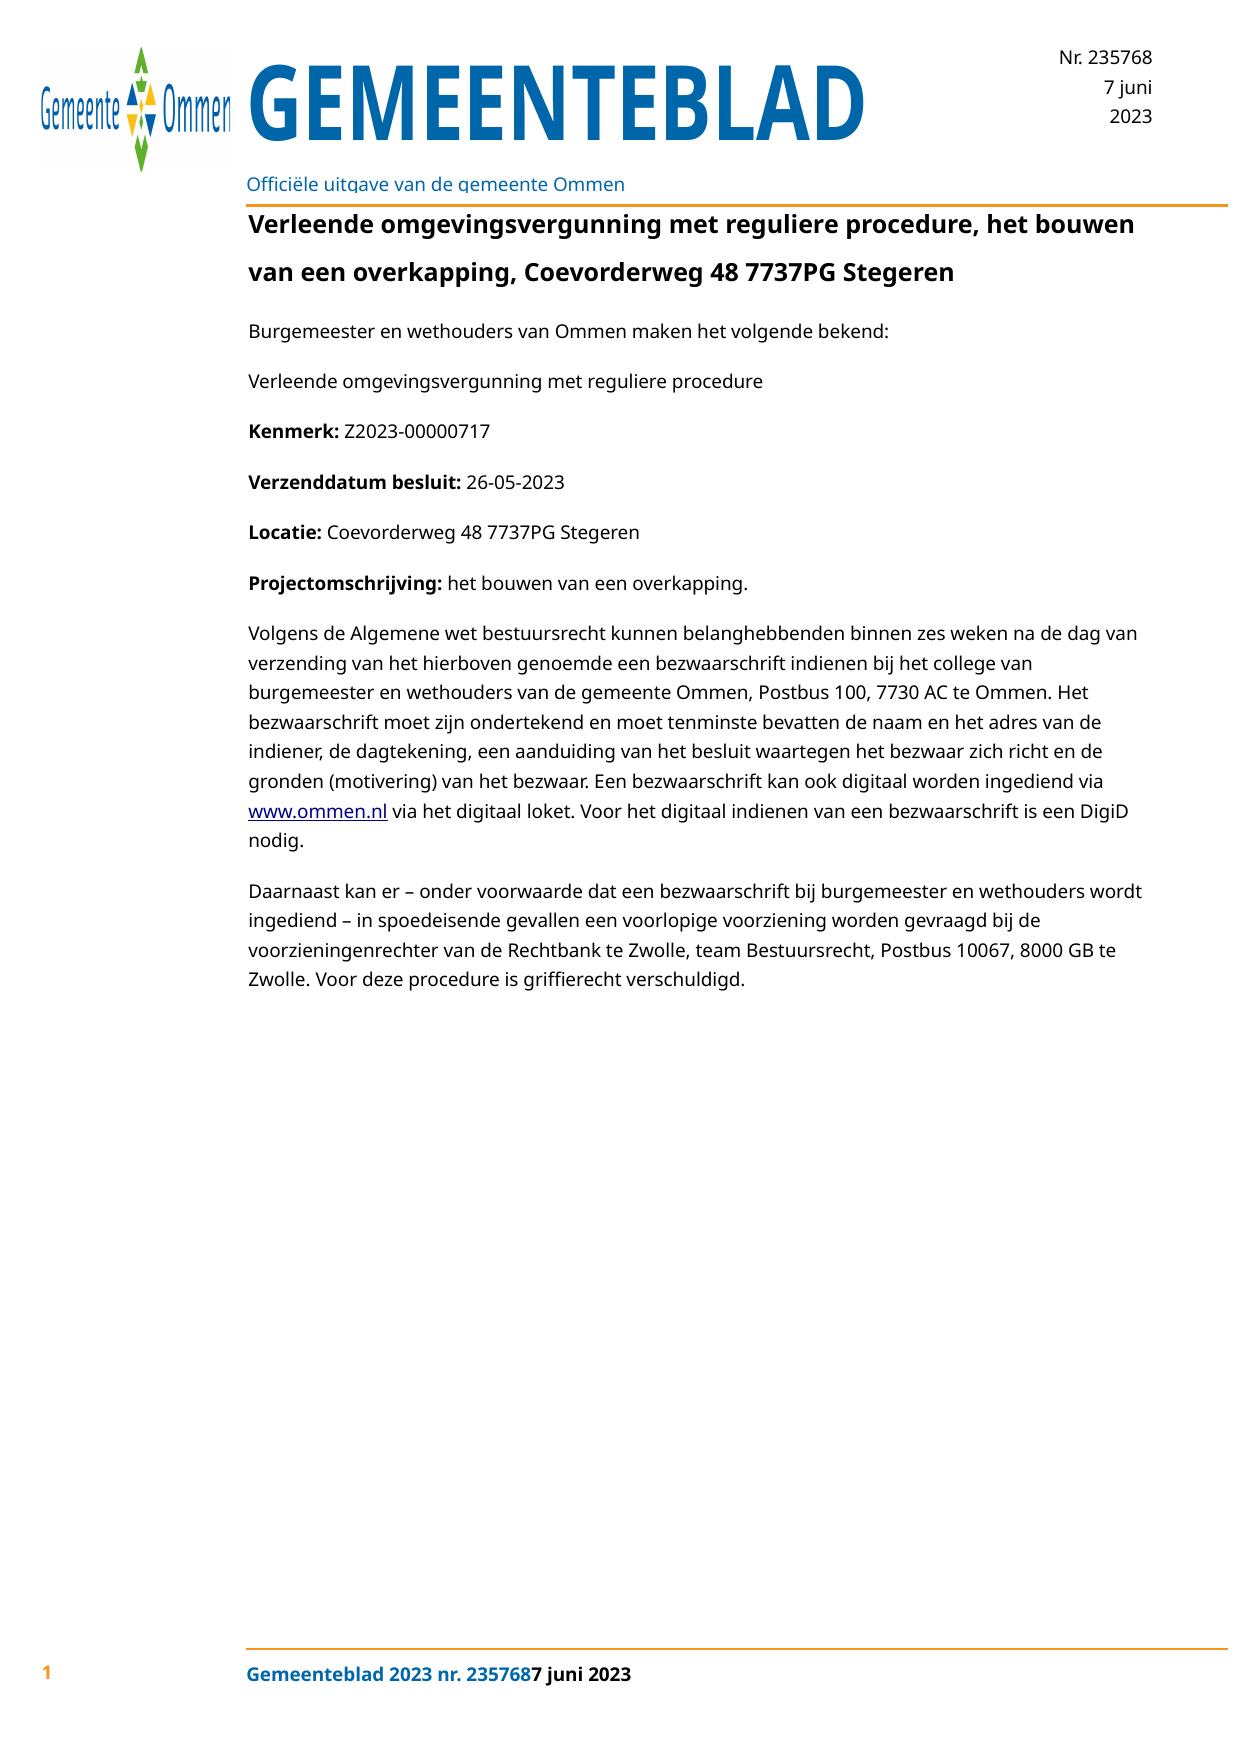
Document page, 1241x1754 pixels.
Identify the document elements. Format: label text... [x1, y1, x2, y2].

picture [41, 47, 231, 172]
text Volgens de Algemene wet bestuursrecht kunnen belanghebbenden binnen zes weken na de dag van verzending van het hierboven genoemde een bezwaarschrift indienen bij het college van burgemeester en wethouders van de gemeente Ommen, Postbus 100, 7730 AC te Ommen. Het bezwaarschrift moet zijn ondertekend en moet tenminste bevatten de naam en het adres van de indiener, de dagtekening, een aanduiding van het besluit waartegen het bezwaar zich richt en de gronden (motivering) van het bezwaar. Een bezwaarschrift kan ook digitaal worden ingediend via www.ommen.nl via het digitaal loket. Voor het digitaal indienen van een bezwaarschrift is een DigiD nodig. [248, 620, 1152, 853]
text Verleende omgevingsvergunning met reguliere procedure [248, 368, 1152, 394]
text Locatie: Coevorderweg 48 7737PG Stegeren [248, 519, 1152, 545]
text Daarnaast kan er – onder voorwaarde dat een bezwaarschrift bij burgemeester en wethouders wordt ingediend – in spoedeisende gevallen een voorlopige voorziening worden gevraagd bij de voorzieningenrechter van de Rechtbank te Zwolle, team Bestuursrecht, Postbus 10067, 8000 GB te Zwolle. Voor deze procedure is griffierecht verschuldigd. [248, 878, 1152, 992]
text Kenmerk: Z2023-00000717 [248, 419, 1152, 444]
text Projectomschrijving: het bouwen van een overkapping. [248, 570, 1152, 596]
text Verzenddatum besluit: 26-05-2023 [248, 469, 1152, 495]
text Burgemeester en wethouders van Ommen maken het volgende bekend: [248, 318, 1152, 344]
text Verleende omgevingsvergunning met reguliere procedure, het bouwen van een overkapping, Coevorderweg 48 7737PG Stegeren [248, 207, 1152, 288]
